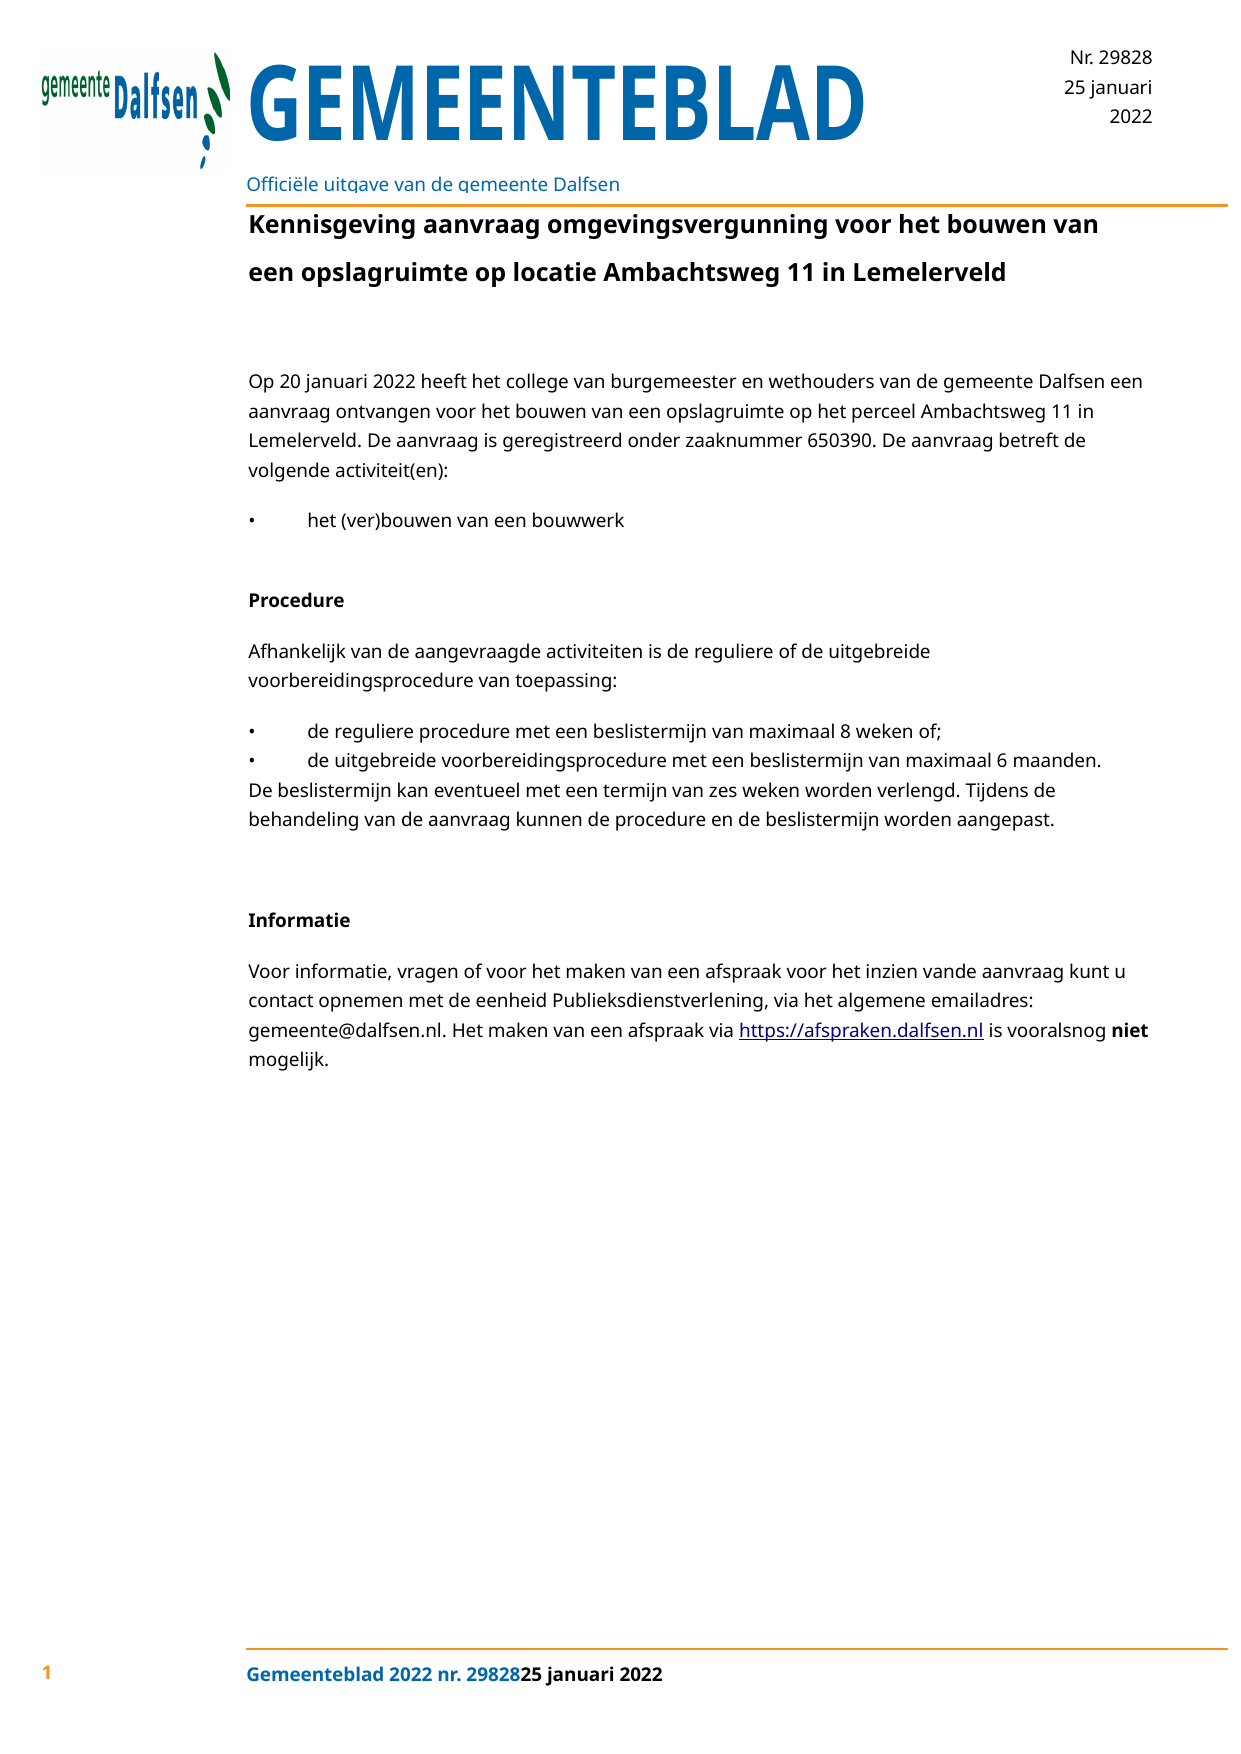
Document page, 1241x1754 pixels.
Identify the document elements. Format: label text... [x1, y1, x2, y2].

text Voor informatie, vragen of voor het maken van een afspraak voor het inzien vande aanvraag kunt u contact opnemen met de eenheid Publieksdienstverlening, via het algemene emailadres: gemeente@dalfsen.nl. Het maken van een afspraak via https://afspraken.dalfsen.nl is vooralsnog niet mogelijk. [248, 958, 1152, 1072]
text Op 20 januari 2022 heeft het college van burgemeester en wethouders van de gemeente Dalfsen een aanvraag ontvangen voor het bouwen van een opslagruimte op het perceel Ambachtsweg 11 in Lemelerveld. De aanvraag is geregistreerd onder zaaknummer 650390. De aanvraag betreft de volgende activiteit(en): [248, 368, 1152, 483]
text Kennisgeving aanvraag omgevingsvergunning voor het bouwen van een opslagruimte op locatie Ambachtsweg 11 in Lemelerveld [248, 207, 1152, 288]
list de uitgebreide voorbereidingsprocedure met een beslistermijn van maximaal 6 maanden. [248, 747, 1152, 773]
text De beslistermijn kan eventueel met een termijn van zes weken worden verlengd. Tijdens de behandeling van de aanvraag kunnen de procedure en de beslistermijn worden aangepast. [248, 777, 1152, 832]
list de reguliere procedure met een beslistermijn van maximaal 8 weken of; [248, 718, 1152, 744]
text Procedure [248, 587, 1152, 613]
picture [41, 47, 231, 172]
list het (ver)bouwen van een bouwwerk [248, 507, 1152, 533]
text Afhankelijk van de aangevraagde activiteiten is de reguliere of de uitgebreide voorbereidingsprocedure van toepassing: [248, 638, 1152, 693]
text Informatie [248, 907, 1152, 933]
